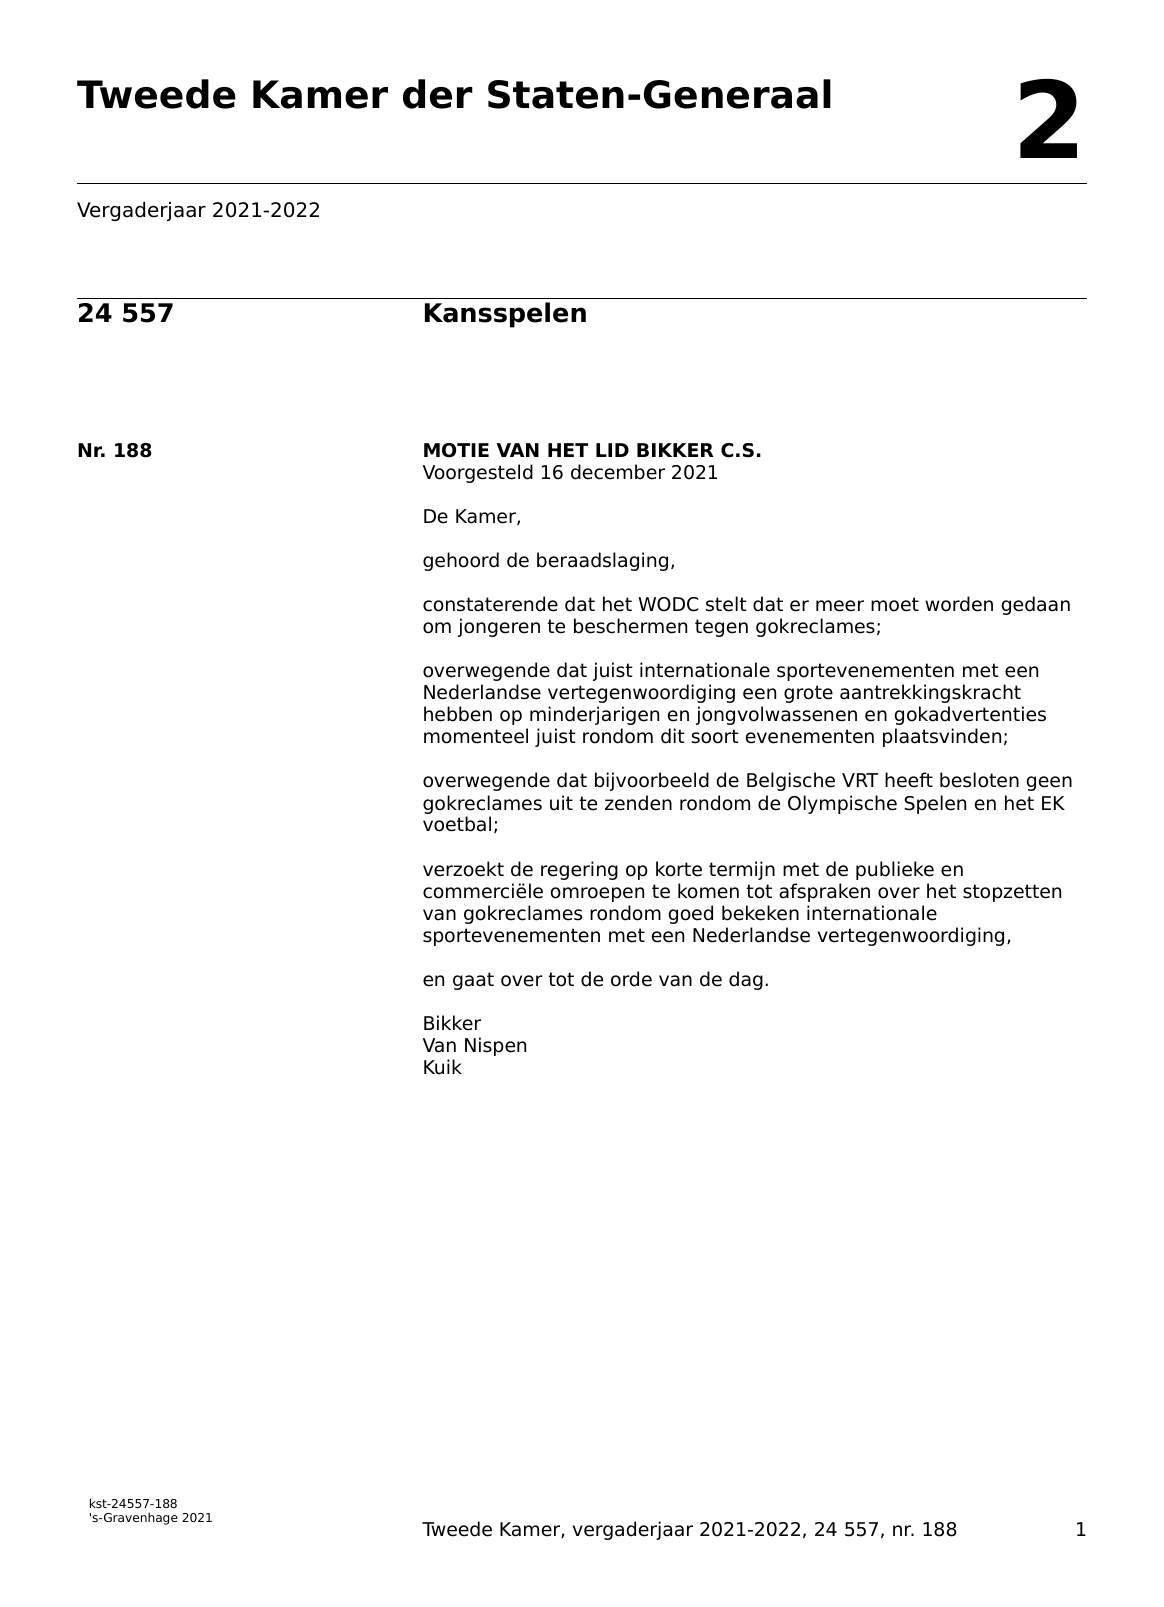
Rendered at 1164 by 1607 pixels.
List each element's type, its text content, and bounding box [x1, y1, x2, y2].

table_header Tweede Kamer der Staten-Generaal [77, 59, 886, 183]
text Bikker [422, 1013, 1087, 1035]
text De Kamer, [422, 506, 1087, 528]
text gehoord de beraadslaging, [422, 550, 1087, 572]
text constaterende dat het WODC stelt dat er meer moet worden gedaan om jongeren te beschermen tegen gokreclames; [422, 594, 1087, 638]
text 's-Gravenhage 2021 [88, 1511, 323, 1525]
text Voorgesteld 16 december 2021 [422, 462, 1087, 484]
subtitle Nr. 188 MOTIE VAN HET LID BIKKER C.S. [77, 440, 1087, 462]
text overwegende dat juist internationale sportevenementen met een Nederlandse vertegenwoordiging een grote aantrekkingskracht hebben op minderjarigen en jongvolwassenen en gokadvertenties momenteel juist rondom dit soort evenementen plaatsvinden; [422, 660, 1087, 748]
table_cell Vergaderjaar 2021-2022 [77, 184, 1087, 298]
text en gaat over tot de orde van de dag. [422, 969, 1087, 991]
table_header 2 [886, 59, 1087, 183]
text kst-24557-188 [88, 1497, 323, 1511]
text Kuik [422, 1057, 1087, 1079]
text verzoekt de regering op korte termijn met de publieke en commerciële omroepen te komen tot afspraken over het stopzetten van gokreclames rondom goed bekeken internationale sportevenementen met een Nederlandse vertegenwoordiging, [422, 858, 1087, 946]
subtitle 24 557 Kansspelen [77, 299, 1087, 329]
text overwegende dat bijvoorbeeld de Belgische VRT heeft besloten geen gokreclames uit te zenden rondom de Olympische Spelen en het EK voetbal; [422, 770, 1087, 836]
text Van Nispen [422, 1035, 1087, 1057]
